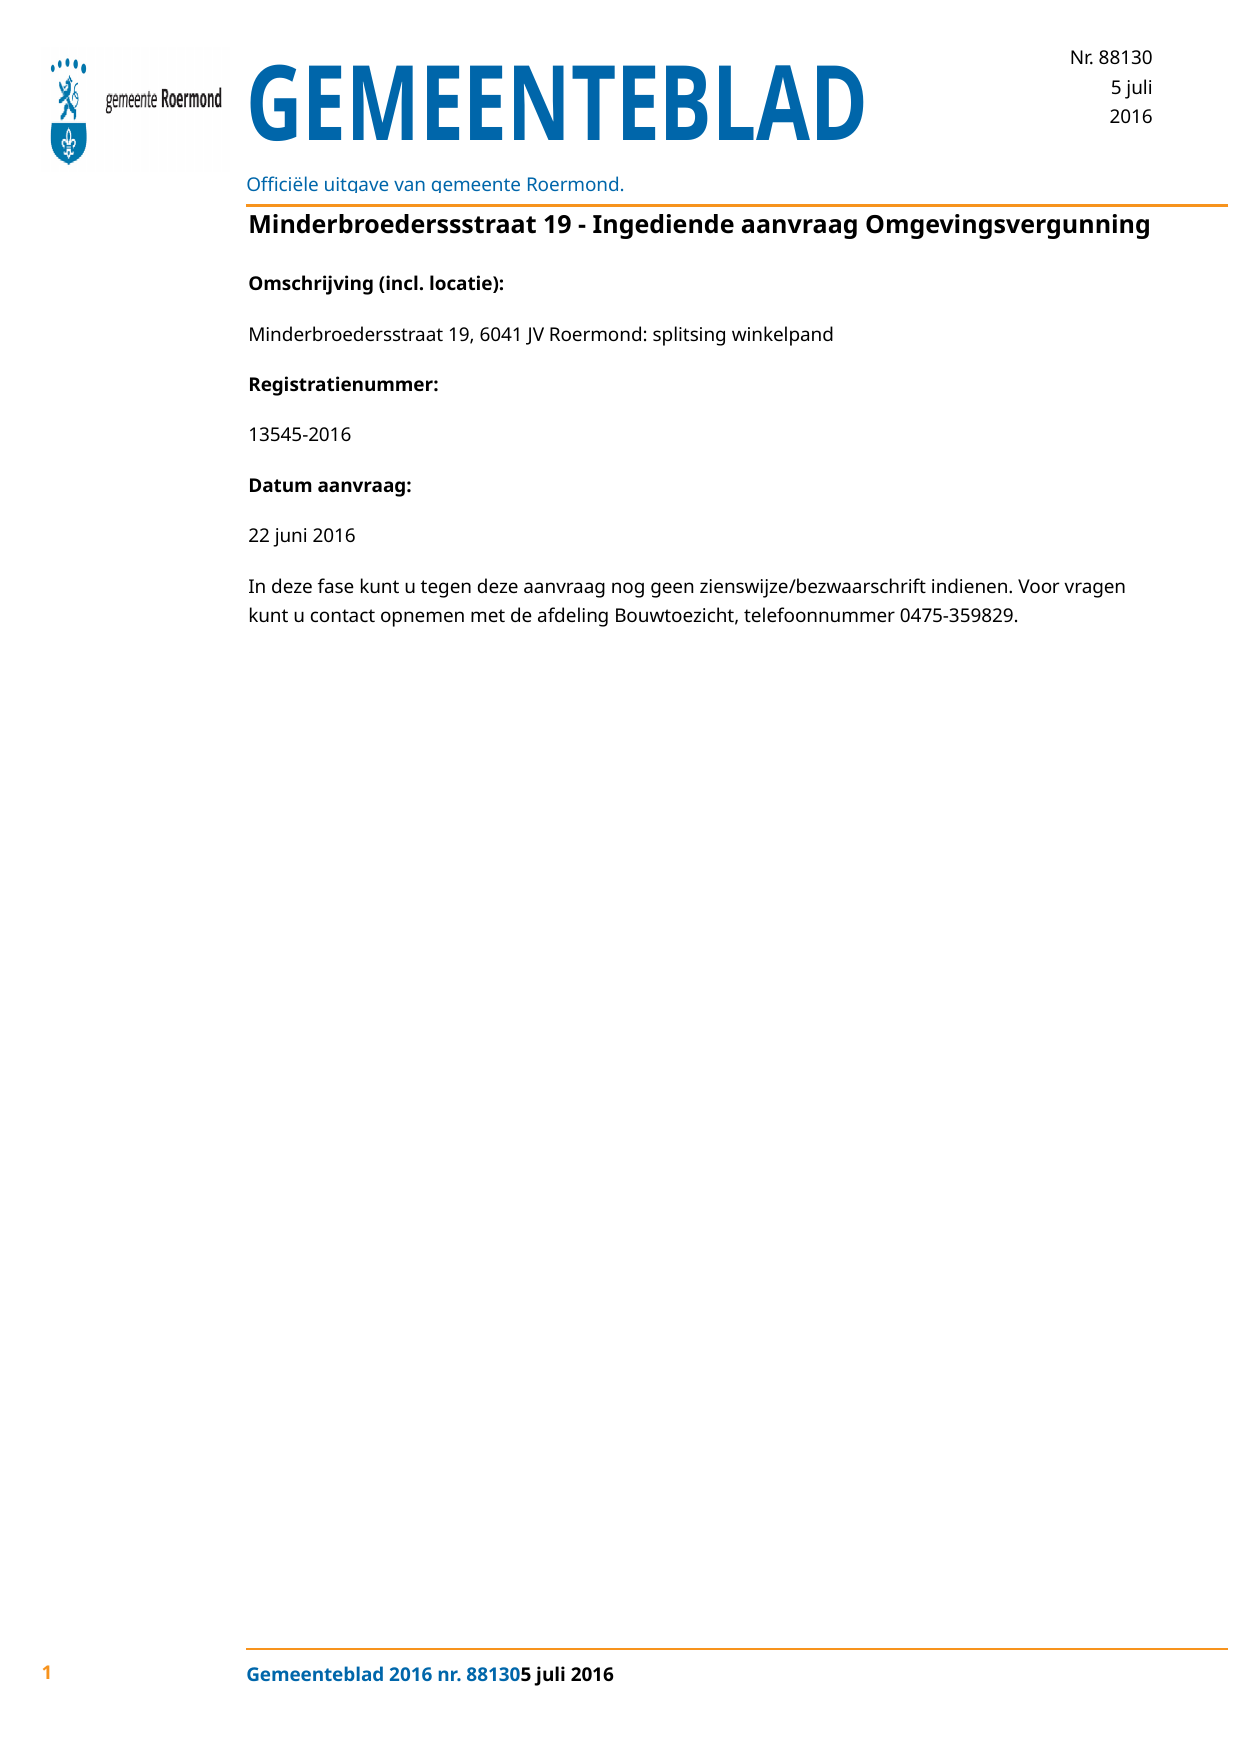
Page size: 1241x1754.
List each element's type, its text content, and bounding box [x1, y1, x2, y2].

text In deze fase kunt u tegen deze aanvraag nog geen zienswijze/bezwaarschrift indienen. Voor vragen kunt u contact opnemen met de afdeling Bouwtoezicht, telefoonnummer 0475-359829. [248, 573, 1152, 628]
text Omschrijving (incl. locatie): [248, 270, 1152, 296]
text Registratienummer: [248, 371, 1152, 397]
text 22 juni 2016 [248, 522, 1152, 548]
text 13545-2016 [248, 422, 1152, 447]
text Minderbroedersstraat 19, 6041 JV Roermond: splitsing winkelpand [248, 321, 1152, 346]
picture [41, 47, 231, 172]
text Minderbroederssstraat 19 - Ingediende aanvraag Omgevingsvergunning [248, 207, 1152, 241]
text Datum aanvraag: [248, 472, 1152, 498]
